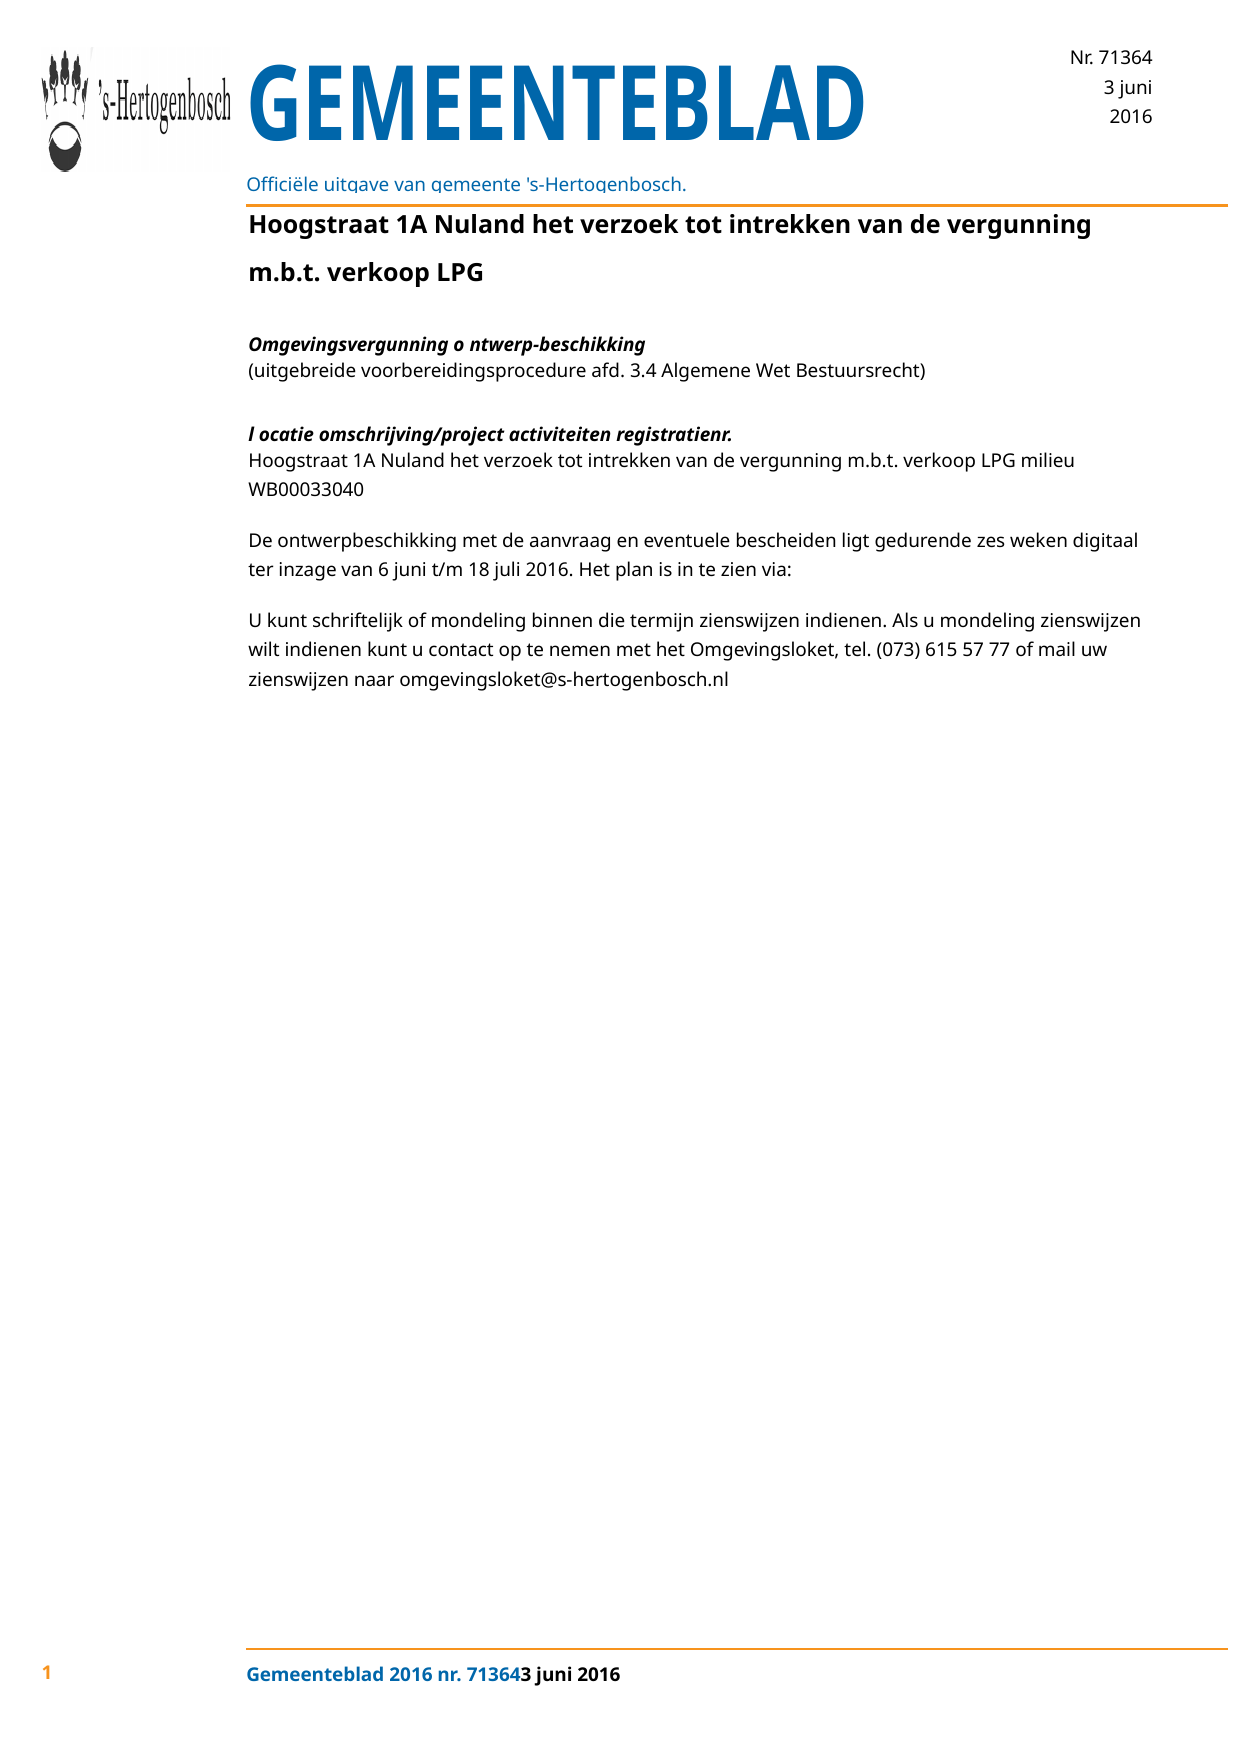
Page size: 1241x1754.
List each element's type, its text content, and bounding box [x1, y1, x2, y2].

text De ontwerpbeschikking met de aanvraag en eventuele bescheiden ligt gedurende zes weken digitaal ter inzage van 6 juni t/m 18 juli 2016. Het plan is in te zien via: [248, 527, 1152, 582]
text U kunt schriftelijk of mondeling binnen die termijn zienswijzen indienen. Als u mondeling zienswijzen wilt indienen kunt u contact op te nemen met het Omgevingsloket, tel. (073) 615 57 77 of mail uw zienswijzen naar omgevingsloket@s-hertogenbosch.nl [248, 607, 1152, 692]
text Hoogstraat 1A Nuland het verzoek tot intrekken van de vergunning m.b.t. verkoop LPG milieu WB00033040 [248, 447, 1152, 502]
picture [41, 47, 231, 172]
text Omgevingsvergunning o ntwerp-beschikking [248, 331, 1152, 357]
text Hoogstraat 1A Nuland het verzoek tot intrekken van de vergunning m.b.t. verkoop LPG [248, 207, 1152, 288]
text (uitgebreide voorbereidingsprocedure afd. 3.4 Algemene Wet Bestuursrecht) [248, 357, 1152, 383]
text l ocatie omschrijving/project activiteiten registratienr. [248, 421, 1152, 447]
